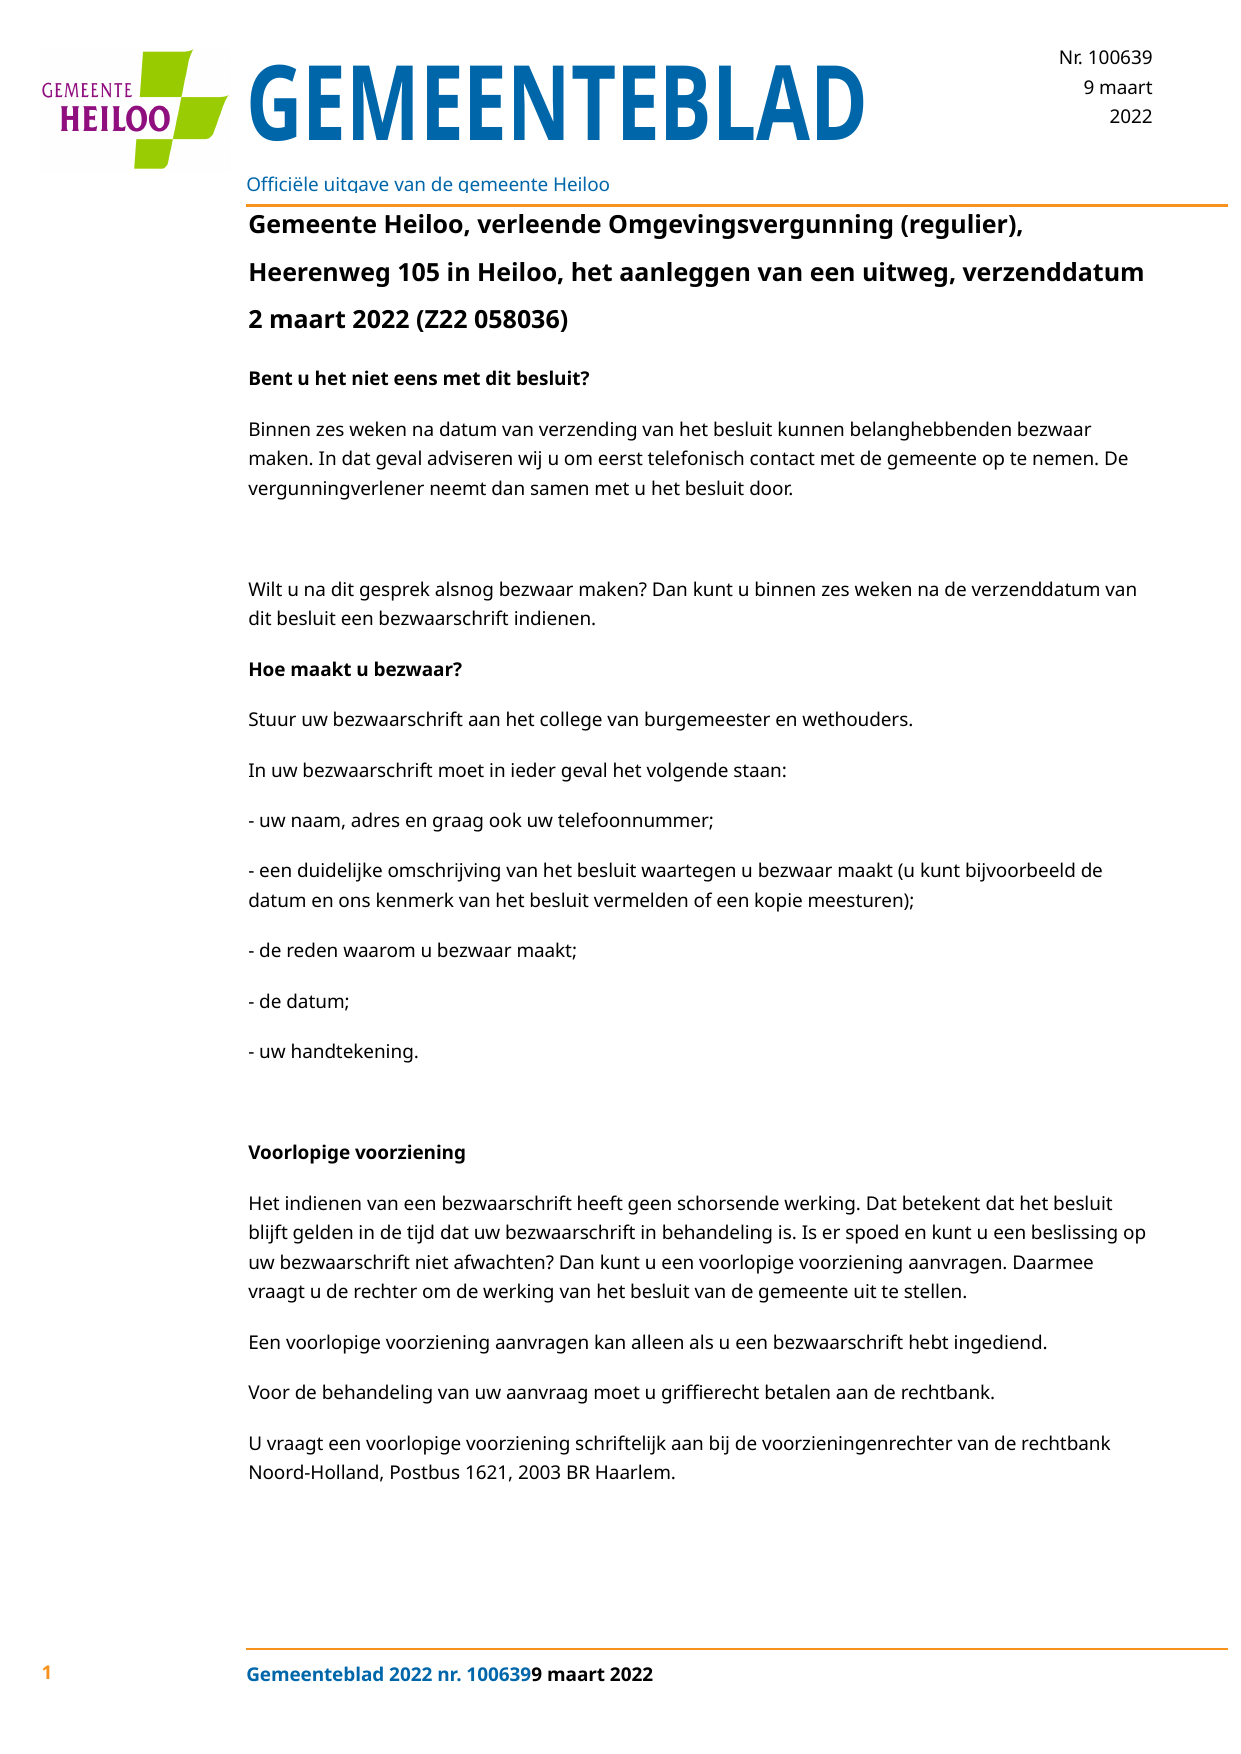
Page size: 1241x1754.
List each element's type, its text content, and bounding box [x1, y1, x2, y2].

text - de datum; [248, 988, 1152, 1014]
text - de reden waarom u bezwaar maakt; [248, 938, 1152, 963]
text Voor de behandeling van uw aanvraag moet u griffierecht betalen aan de rechtbank. [248, 1379, 1152, 1405]
text Gemeente Heiloo, verleende Omgevingsvergunning (regulier), Heerenweg 105 in Heiloo, het aanleggen van een uitweg, verzenddatum 2 maart 2022 (Z22 058036) [248, 207, 1152, 336]
text Wilt u na dit gesprek alsnog bezwaar maken? Dan kunt u binnen zes weken na de verzenddatum van dit besluit een bezwaarschrift indienen. [248, 576, 1152, 631]
picture [41, 47, 231, 172]
text Bent u het niet eens met dit besluit? [248, 366, 1152, 391]
text Stuur uw bezwaarschrift aan het college van burgemeester en wethouders. [248, 706, 1152, 732]
text - een duidelijke omschrijving van het besluit waartegen u bezwaar maakt (u kunt bijvoorbeeld de datum en ons kenmerk van het besluit vermelden of een kopie meesturen); [248, 858, 1152, 913]
text Een voorlopige voorziening aanvragen kan alleen als u een bezwaarschrift hebt ingediend. [248, 1329, 1152, 1354]
text - uw handtekening. [248, 1038, 1152, 1064]
text - uw naam, adres en graag ook uw telefoonnummer; [248, 807, 1152, 833]
text Binnen zes weken na datum van verzending van het besluit kunnen belanghebbenden bezwaar maken. In dat geval adviseren wij u om eerst telefonisch contact met de gemeente op te nemen. De vergunningverlener neemt dan samen met u het besluit door. [248, 416, 1152, 501]
text Voorlopige voorziening [248, 1139, 1152, 1165]
text U vraagt een voorlopige voorziening schriftelijk aan bij de voorzieningenrechter van de rechtbank Noord-Holland, Postbus 1621, 2003 BR Haarlem. [248, 1430, 1152, 1485]
text Het indienen van een bezwaarschrift heeft geen schorsende werking. Dat betekent dat het besluit blijft gelden in de tijd dat uw bezwaarschrift in behandeling is. Is er spoed en kunt u een beslissing op uw bezwaarschrift niet afwachten? Dan kunt u een voorlopige voorziening aanvragen. Daarmee vraagt u de rechter om de werking van het besluit van de gemeente uit te stellen. [248, 1190, 1152, 1304]
text In uw bezwaarschrift moet in ieder geval het volgende staan: [248, 757, 1152, 782]
text Hoe maakt u bezwaar? [248, 656, 1152, 682]
